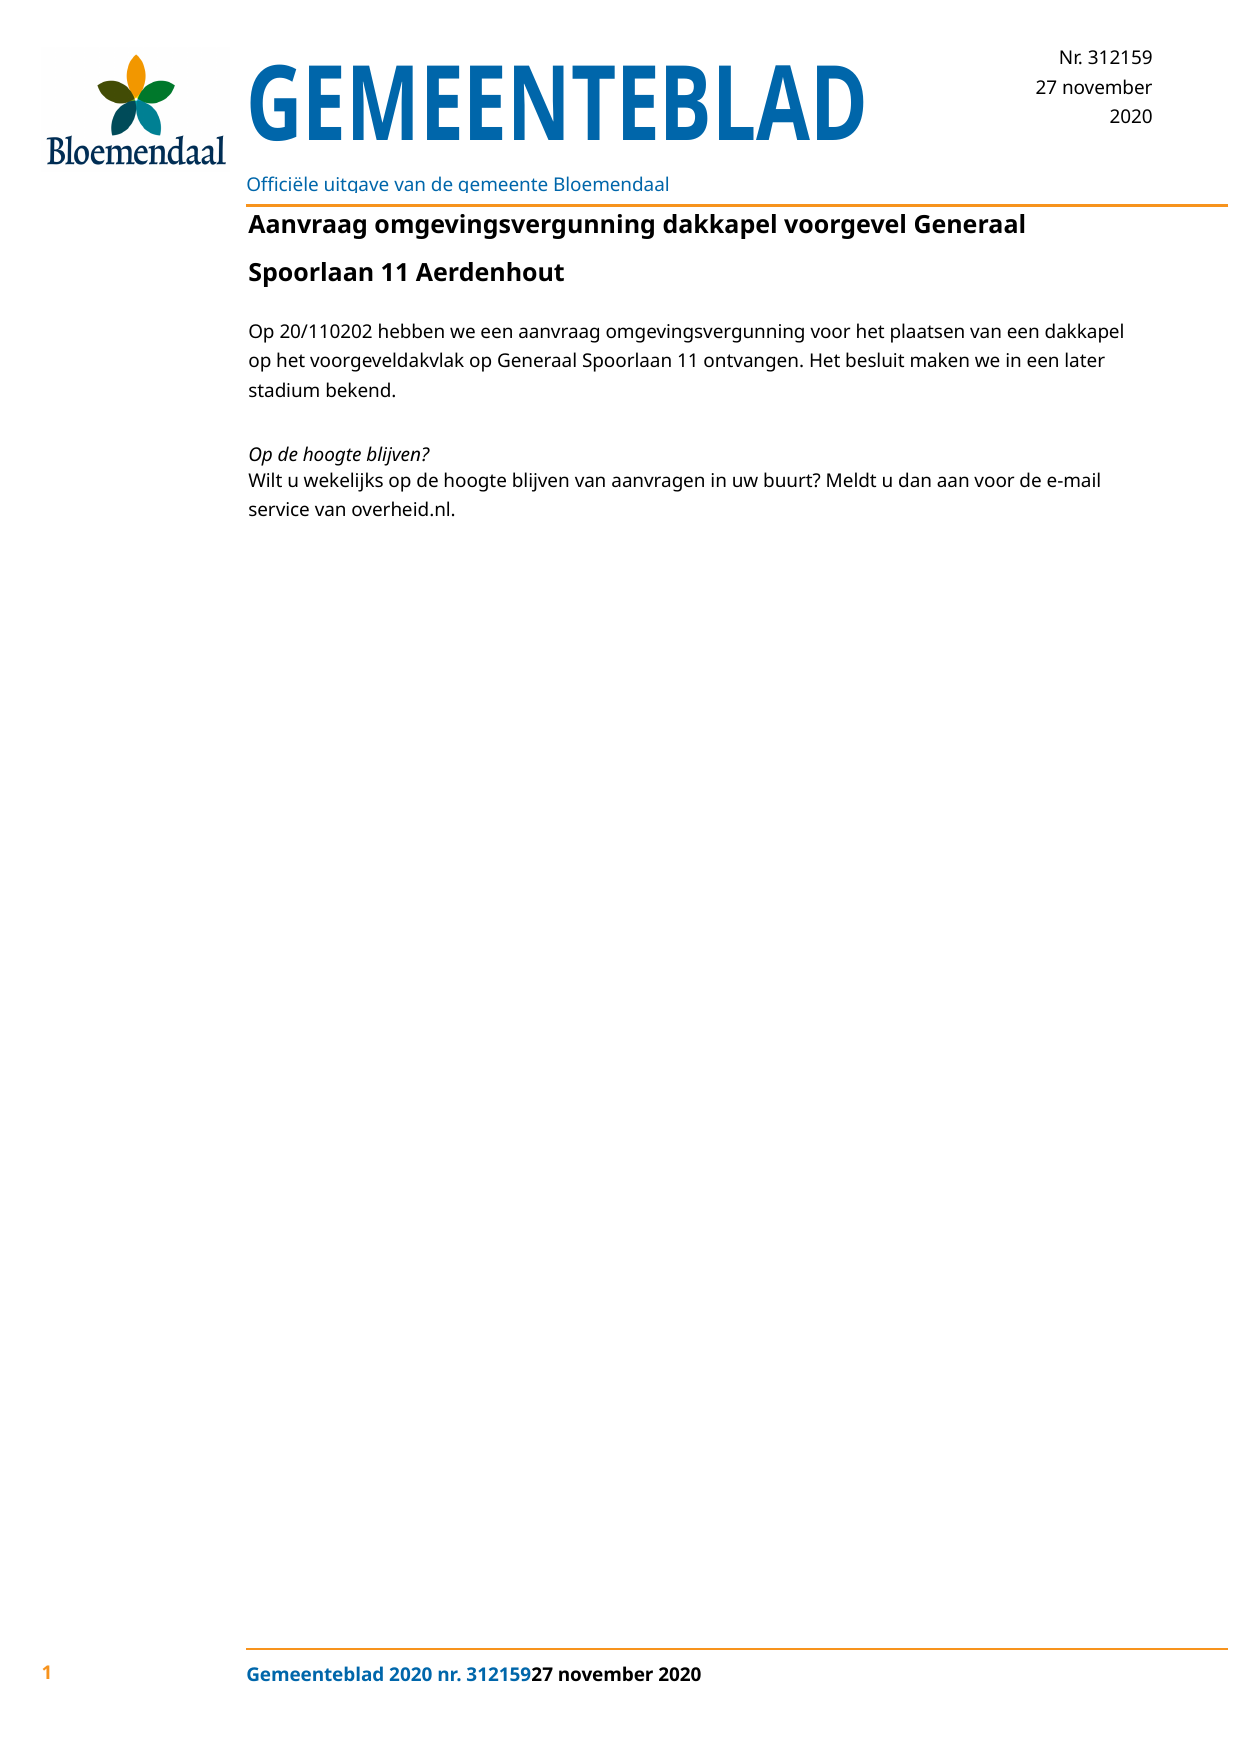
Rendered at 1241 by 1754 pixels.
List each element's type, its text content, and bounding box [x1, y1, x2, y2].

text Wilt u wekelijks op de hoogte blijven van aanvragen in uw buurt? Meldt u dan aan voor de e-mail service van overheid.nl. [248, 467, 1152, 522]
picture [41, 47, 231, 172]
text Op de hoogte blijven? [248, 441, 1152, 467]
text Aanvraag omgevingsvergunning dakkapel voorgevel Generaal Spoorlaan 11 Aerdenhout [248, 207, 1152, 288]
text Op 20/110202 hebben we een aanvraag omgevingsvergunning voor het plaatsen van een dakkapel op het voorgeveldakvlak op Generaal Spoorlaan 11 ontvangen. Het besluit maken we in een later stadium bekend. [248, 318, 1152, 403]
